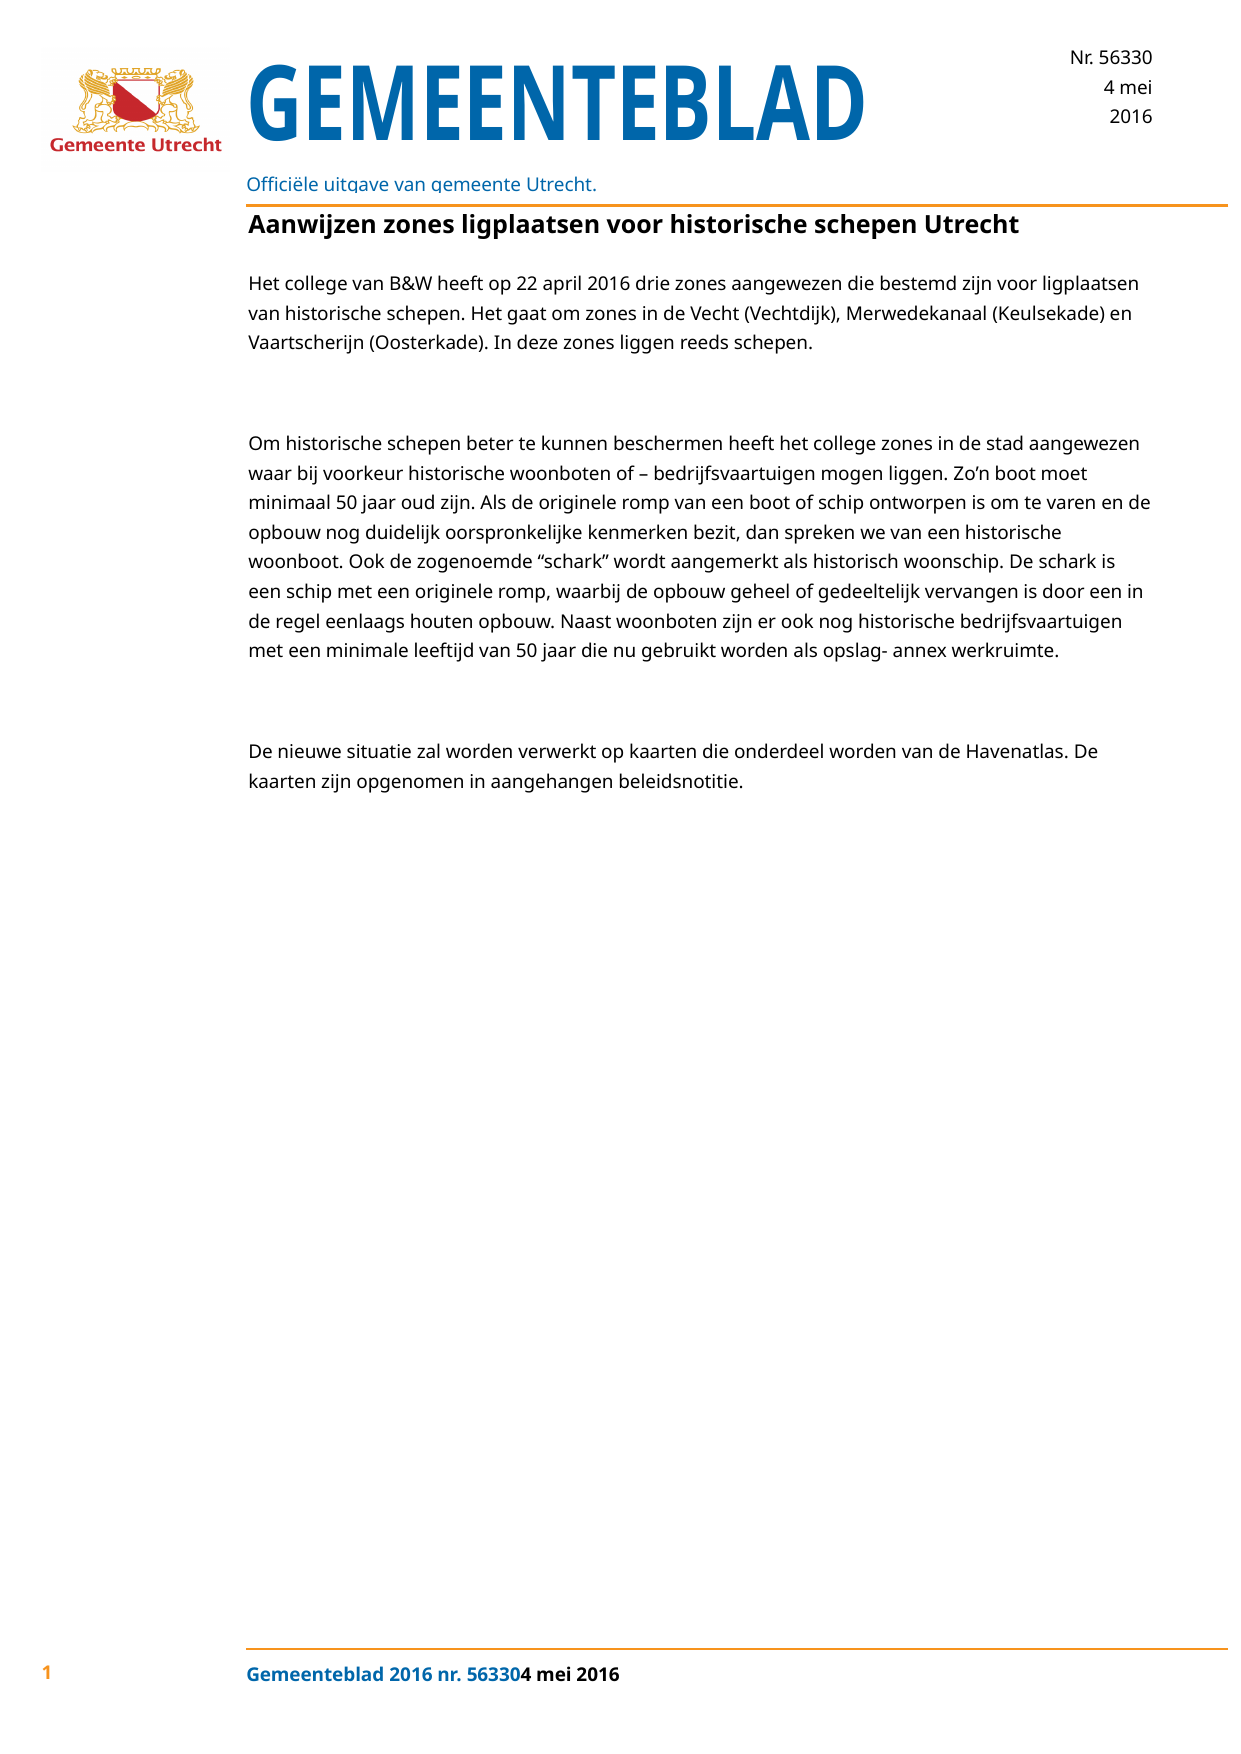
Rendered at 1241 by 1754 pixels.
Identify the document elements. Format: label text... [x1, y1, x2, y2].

text De nieuwe situatie zal worden verwerkt op kaarten die onderdeel worden van de Havenatlas. De kaarten zijn opgenomen in aangehangen beleidsnotitie. [248, 738, 1152, 793]
text Om historische schepen beter te kunnen beschermen heeft het college zones in de stad aangewezen waar bij voorkeur historische woonboten of – bedrijfsvaartuigen mogen liggen. Zo’n boot moet minimaal 50 jaar oud zijn. Als de originele romp van een boot of schip ontworpen is om te varen en de opbouw nog duidelijk oorspronkelijke kenmerken bezit, dan spreken we van een historische woonboot. Ook de zogenoemde “schark” wordt aangemerkt als historisch woonschip. De schark is een schip met een originele romp, waarbij de opbouw geheel of gedeeltelijk vervangen is door een in de regel eenlaags houten opbouw. Naast woonboten zijn er ook nog historische bedrijfsvaartuigen met een minimale leeftijd van 50 jaar die nu gebruikt worden als opslag- annex werkruimte. [248, 430, 1152, 663]
text Aanwijzen zones ligplaatsen voor historische schepen Utrecht [248, 207, 1152, 241]
picture [41, 47, 231, 172]
text Het college van B&W heeft op 22 april 2016 drie zones aangewezen die bestemd zijn voor ligplaatsen van historische schepen. Het gaat om zones in de Vecht (Vechtdijk), Merwedekanaal (Keulsekade) en Vaartscherijn (Oosterkade). In deze zones liggen reeds schepen. [248, 270, 1152, 355]
